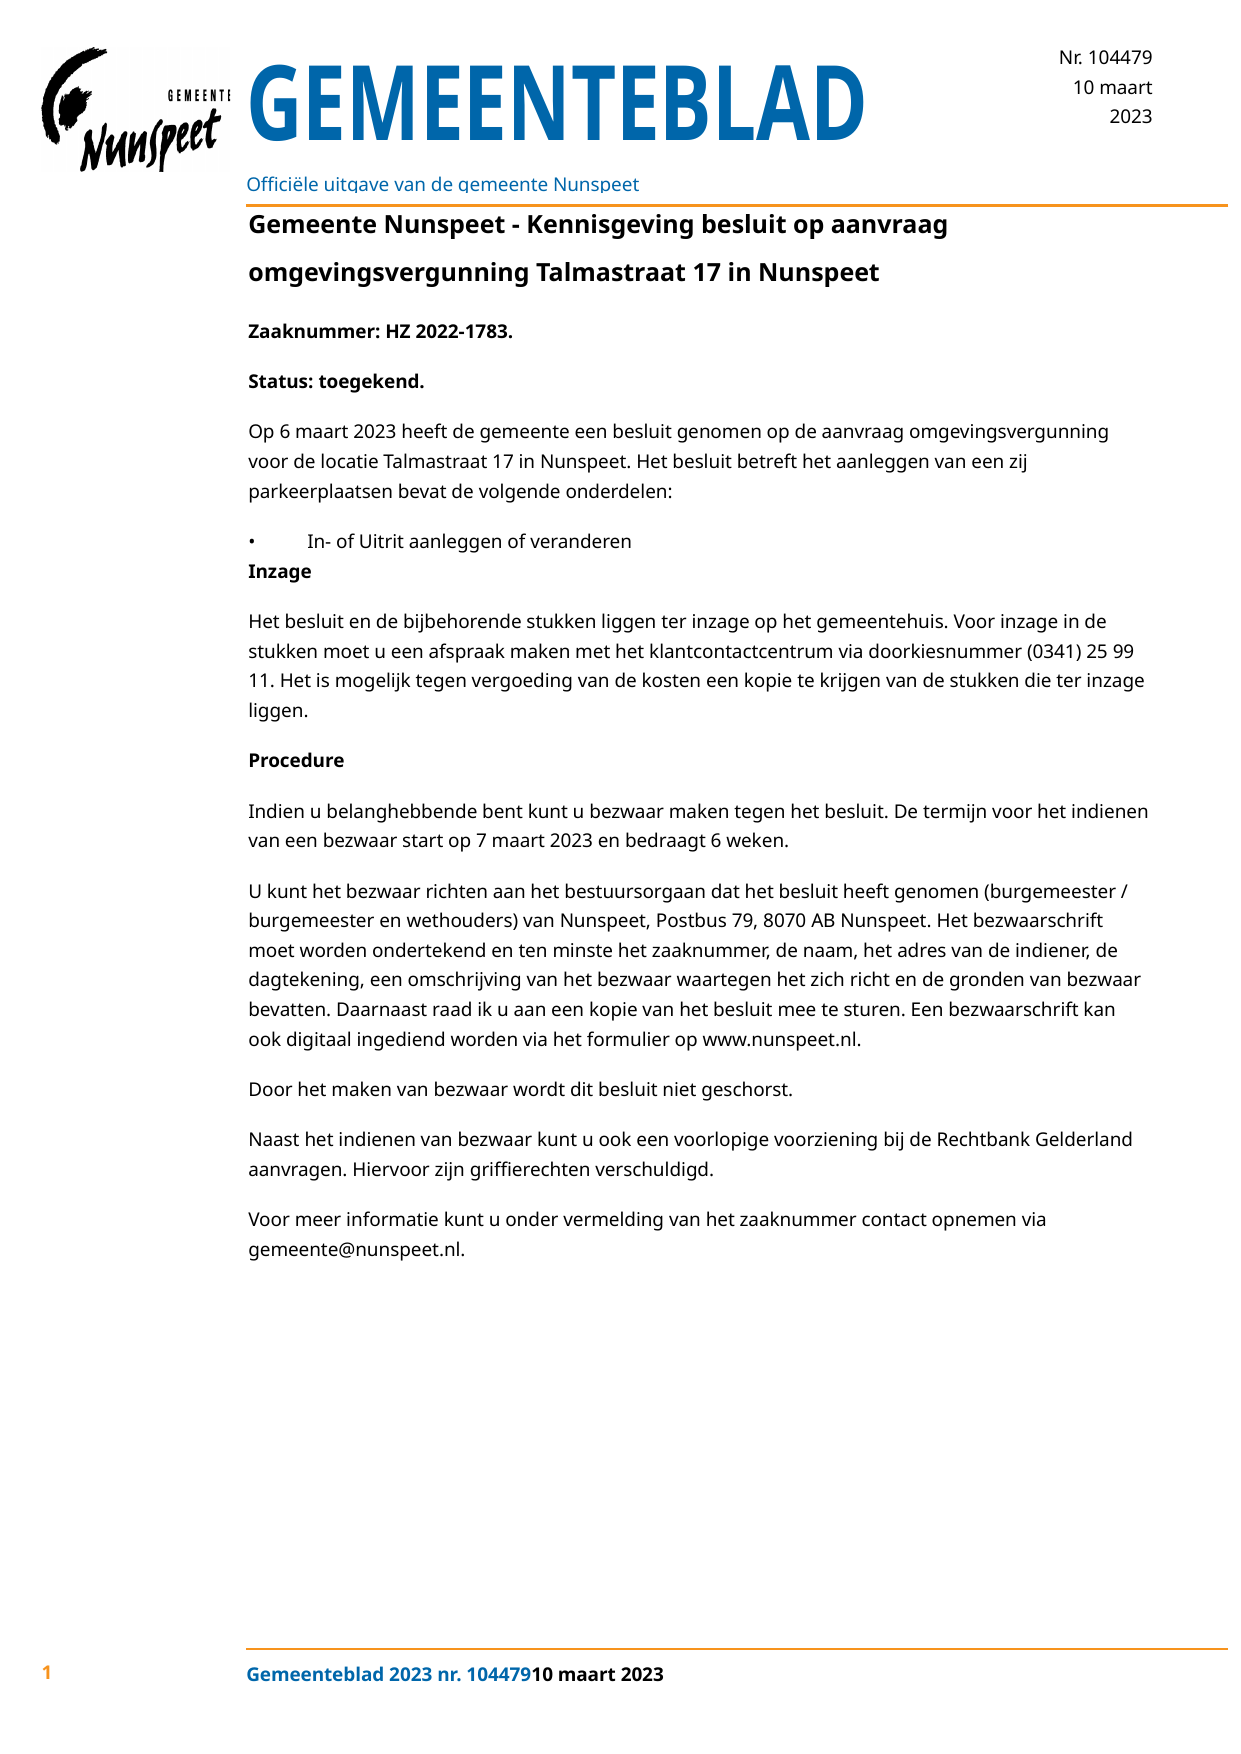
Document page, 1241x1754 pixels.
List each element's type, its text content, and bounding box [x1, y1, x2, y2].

text Procedure [248, 747, 1152, 773]
text Het besluit en de bijbehorende stukken liggen ter inzage op het gemeentehuis. Voor inzage in de stukken moet u een afspraak maken met het klantcontactcentrum via doorkiesnummer (0341) 25 99 11. Het is mogelijk tegen vergoeding van de kosten een kopie te krijgen van de stukken die ter inzage liggen. [248, 608, 1152, 723]
text U kunt het bezwaar richten aan het bestuursorgaan dat het besluit heeft genomen (burgemeester / burgemeester en wethouders) van Nunspeet, Postbus 79, 8070 AB Nunspeet. Het bezwaarschrift moet worden ondertekend en ten minste het zaaknummer, de naam, het adres van de indiener, de dagtekening, een omschrijving van het bezwaar waartegen het zich richt en de gronden van bezwaar bevatten. Daarnaast raad ik u aan een kopie van het besluit mee te sturen. Een bezwaarschrift kan ook digitaal ingediend worden via het formulier op www.nunspeet.nl. [248, 878, 1152, 1052]
text Inzage [248, 558, 1152, 584]
picture [41, 47, 231, 172]
text Voor meer informatie kunt u onder vermelding van het zaaknummer contact opnemen via gemeente@nunspeet.nl. [248, 1207, 1152, 1262]
text Op 6 maart 2023 heeft de gemeente een besluit genomen op de aanvraag omgevingsvergunning voor de locatie Talmastraat 17 in Nunspeet. Het besluit betreft het aanleggen van een zij parkeerplaatsen bevat de volgende onderdelen: [248, 419, 1152, 504]
text Naast het indienen van bezwaar kunt u ook een voorlopige voorziening bij de Rechtbank Gelderland aanvragen. Hiervoor zijn griffierechten verschuldigd. [248, 1127, 1152, 1182]
text Gemeente Nunspeet - Kennisgeving besluit op aanvraag omgevingsvergunning Talmastraat 17 in Nunspeet [248, 207, 1152, 288]
text Indien u belanghebbende bent kunt u bezwaar maken tegen het besluit. De termijn voor het indienen van een bezwaar start op 7 maart 2023 en bedraagt 6 weken. [248, 798, 1152, 853]
text Zaaknummer: HZ 2022-1783. [248, 318, 1152, 344]
list In- of Uitrit aanleggen of veranderen [248, 528, 1152, 554]
text Door het maken van bezwaar wordt dit besluit niet geschorst. [248, 1076, 1152, 1102]
text Status: toegekend. [248, 368, 1152, 394]
